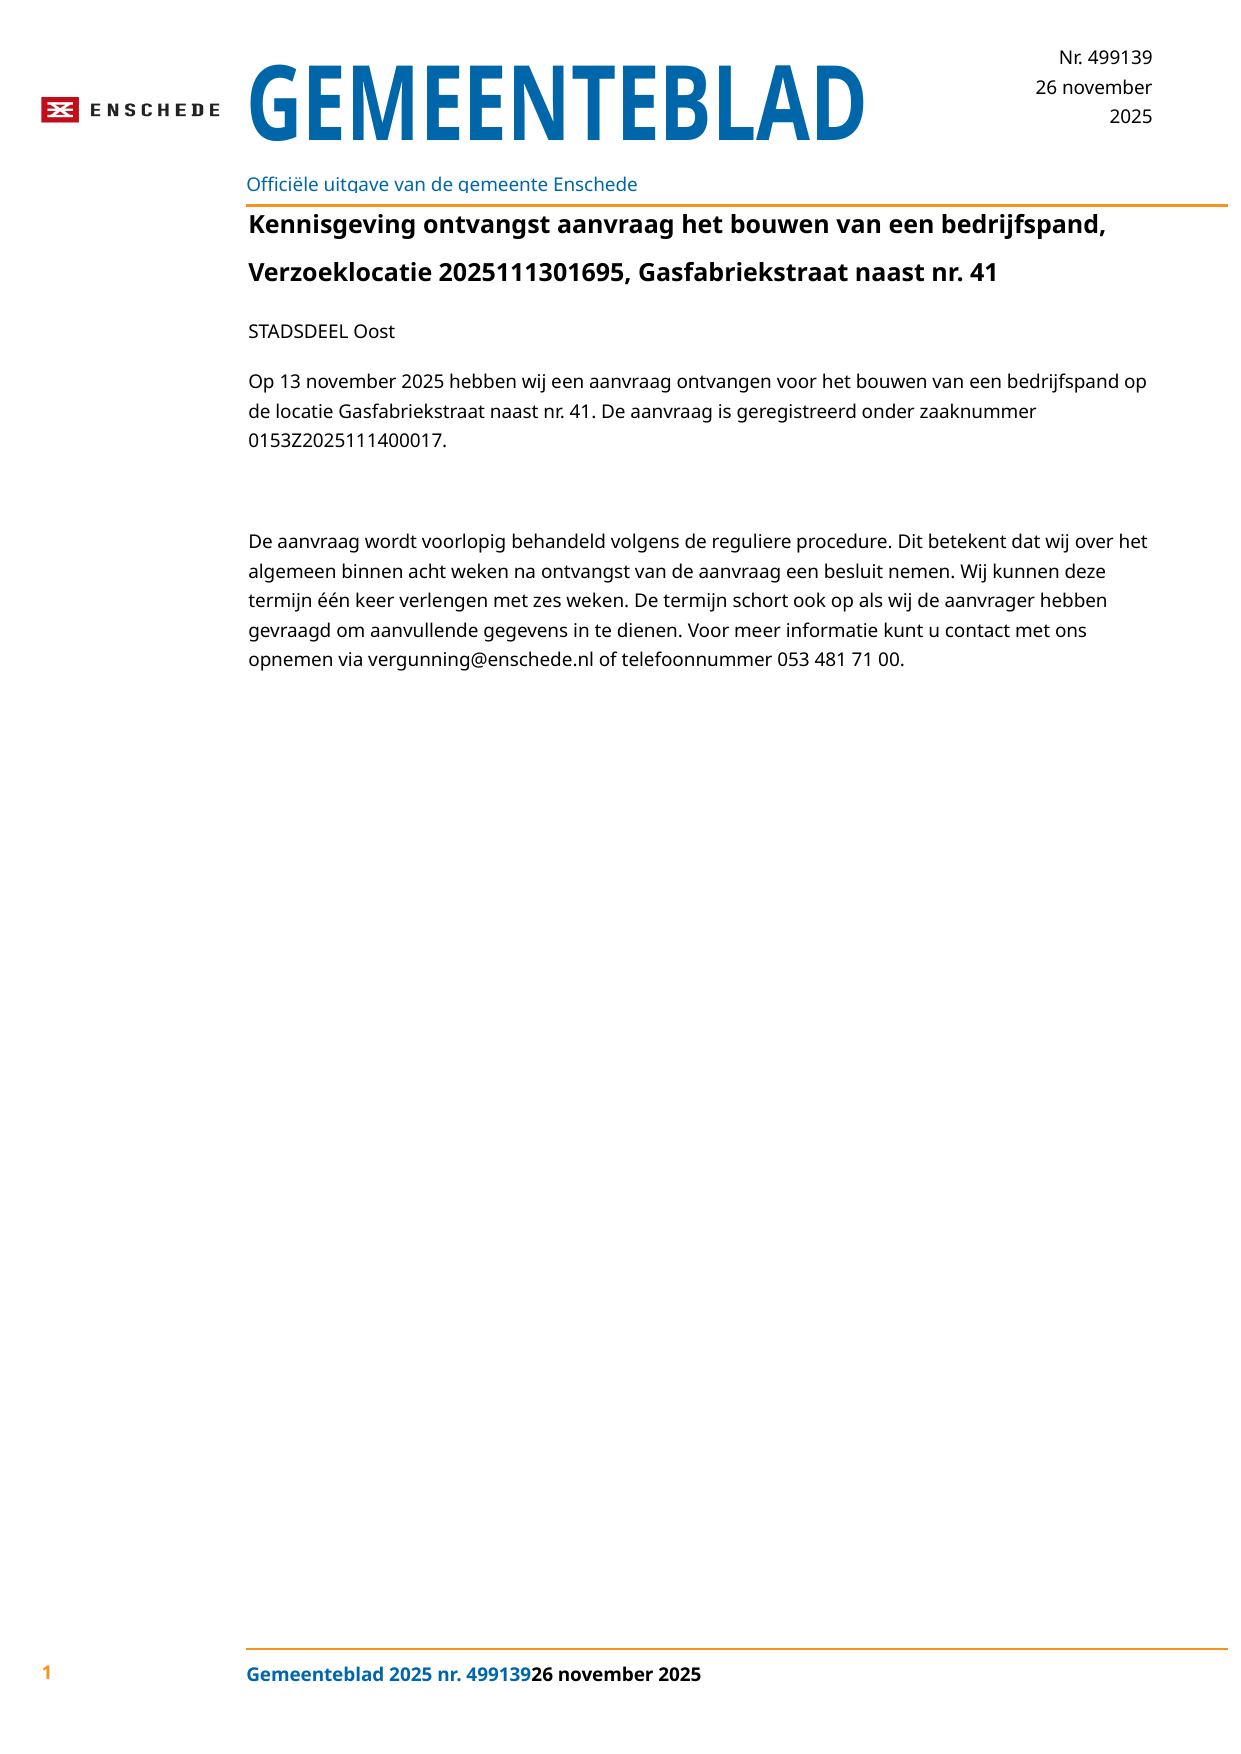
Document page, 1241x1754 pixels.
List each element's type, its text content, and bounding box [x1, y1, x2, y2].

text De aanvraag wordt voorlopig behandeld volgens de reguliere procedure. Dit betekent dat wij over het algemeen binnen acht weken na ontvangst van de aanvraag een besluit nemen. Wij kunnen deze termijn één keer verlengen met zes weken. De termijn schort ook op als wij de aanvrager hebben gevraagd om aanvullende gegevens in te dienen. Voor meer informatie kunt u contact met ons opnemen via vergunning@enschede.nl of telefoonnummer 053 481 71 00. [248, 528, 1152, 672]
text Op 13 november 2025 hebben wij een aanvraag ontvangen voor het bouwen van een bedrijfspand op de locatie Gasfabriekstraat naast nr. 41. De aanvraag is geregistreerd onder zaaknummer 0153Z2025111400017. [248, 368, 1152, 453]
text STADSDEEL Oost [248, 318, 1152, 344]
picture [41, 47, 231, 172]
text Kennisgeving ontvangst aanvraag het bouwen van een bedrijfspand, Verzoeklocatie 2025111301695, Gasfabriekstraat naast nr. 41 [248, 207, 1152, 288]
